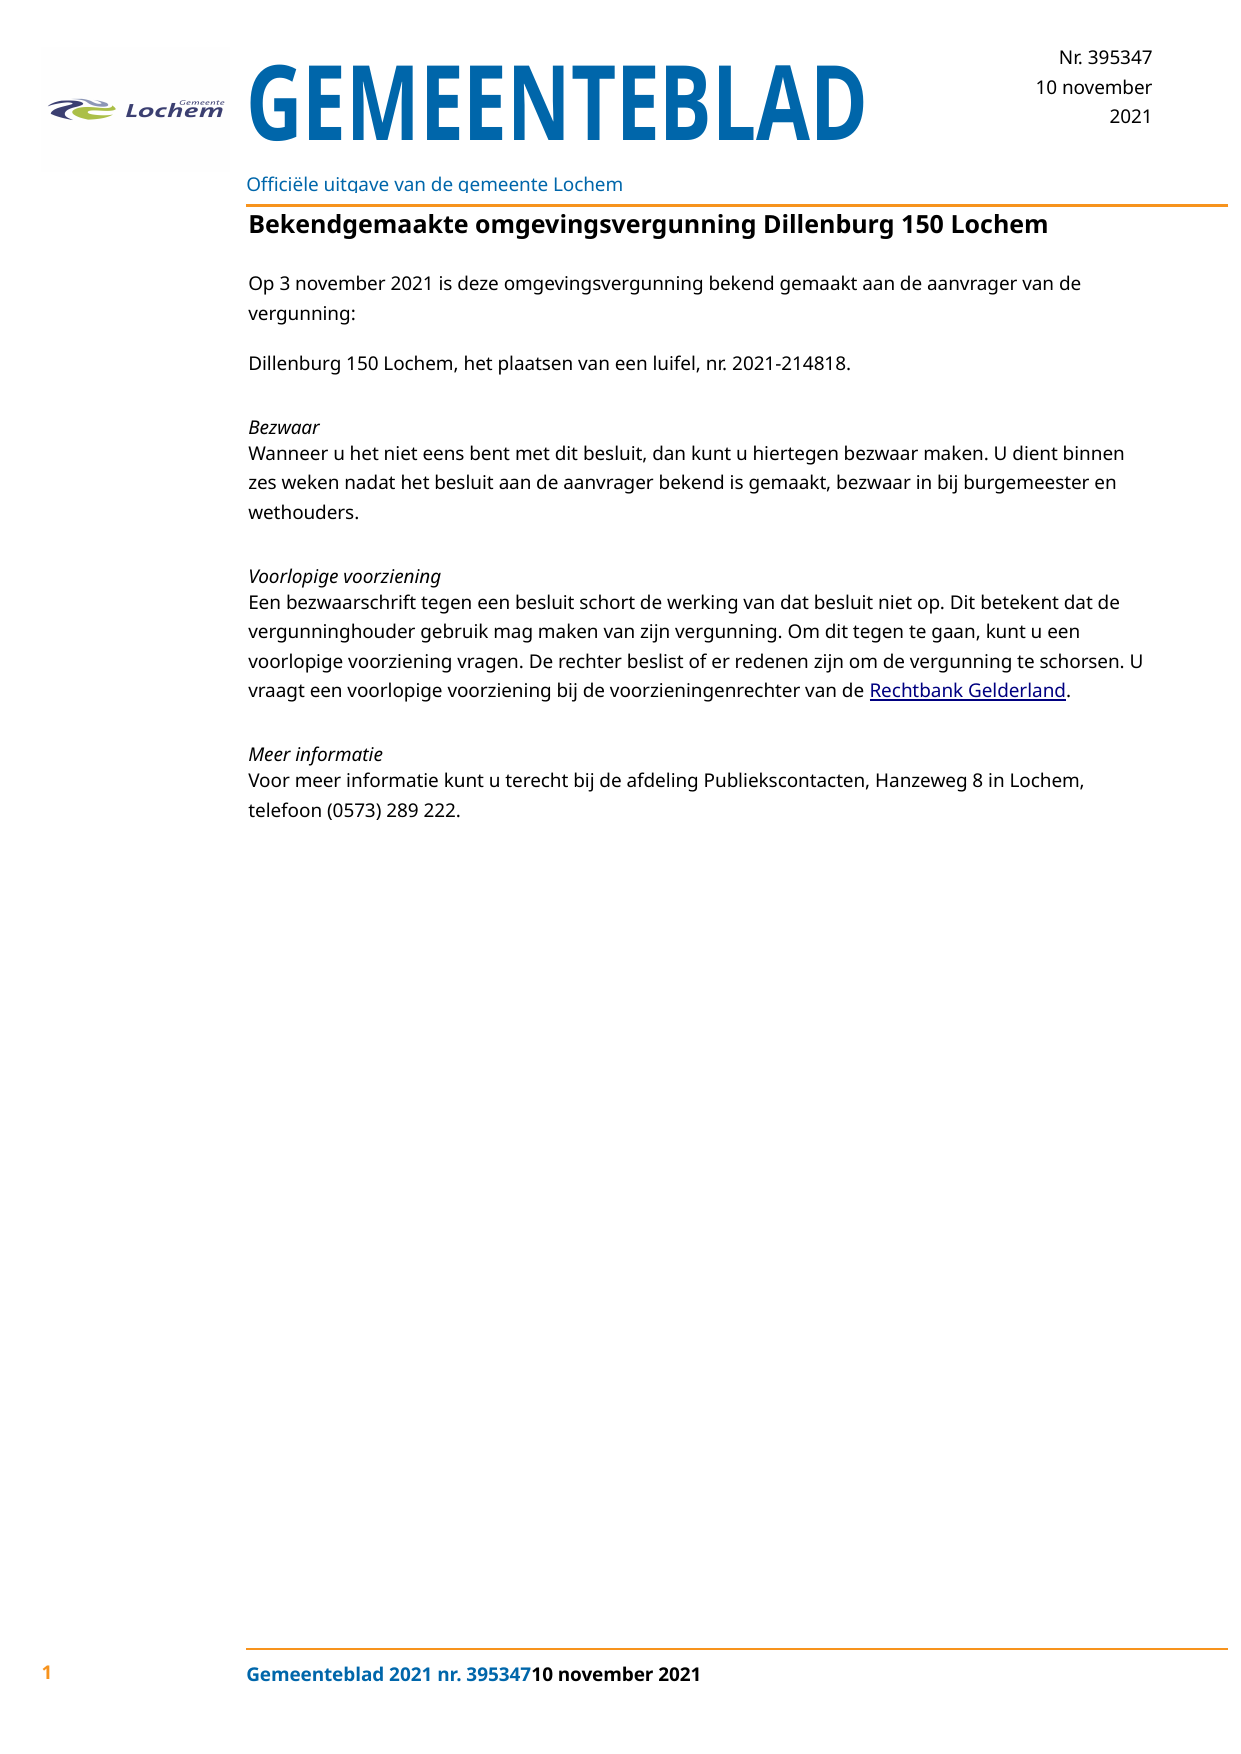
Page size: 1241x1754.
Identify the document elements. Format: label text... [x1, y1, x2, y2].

text Voorlopige voorziening [248, 563, 1152, 589]
text Bekendgemaakte omgevingsvergunning Dillenburg 150 Lochem [248, 207, 1152, 241]
text Voor meer informatie kunt u terecht bij de afdeling Publiekscontacten, Hanzeweg 8 in Lochem, telefoon (0573) 289 222. [248, 767, 1152, 823]
text Bezwaar [248, 414, 1152, 440]
text Dillenburg 150 Lochem, het plaatsen van een luifel, nr. 2021-214818. [248, 350, 1152, 376]
text Op 3 november 2021 is deze omgevingsvergunning bekend gemaakt aan de aanvrager van de vergunning: [248, 270, 1152, 326]
text Meer informatie [248, 742, 1152, 767]
text Een bezwaarschrift tegen een besluit schort de werking van dat besluit niet op. Dit betekent dat de vergunninghouder gebruik mag maken van zijn vergunning. Om dit tegen te gaan, kunt u een voorlopige voorziening vragen. De rechter beslist of er redenen zijn om de vergunning te schorsen. U vraagt een voorlopige voorziening bij de voorzieningenrechter van de Rechtbank Gelderland. [248, 589, 1152, 703]
picture [41, 47, 231, 172]
text Wanneer u het niet eens bent met dit besluit, dan kunt u hiertegen bezwaar maken. U dient binnen zes weken nadat het besluit aan de aanvrager bekend is gemaakt, bezwaar in bij burgemeester en wethouders. [248, 440, 1152, 525]
